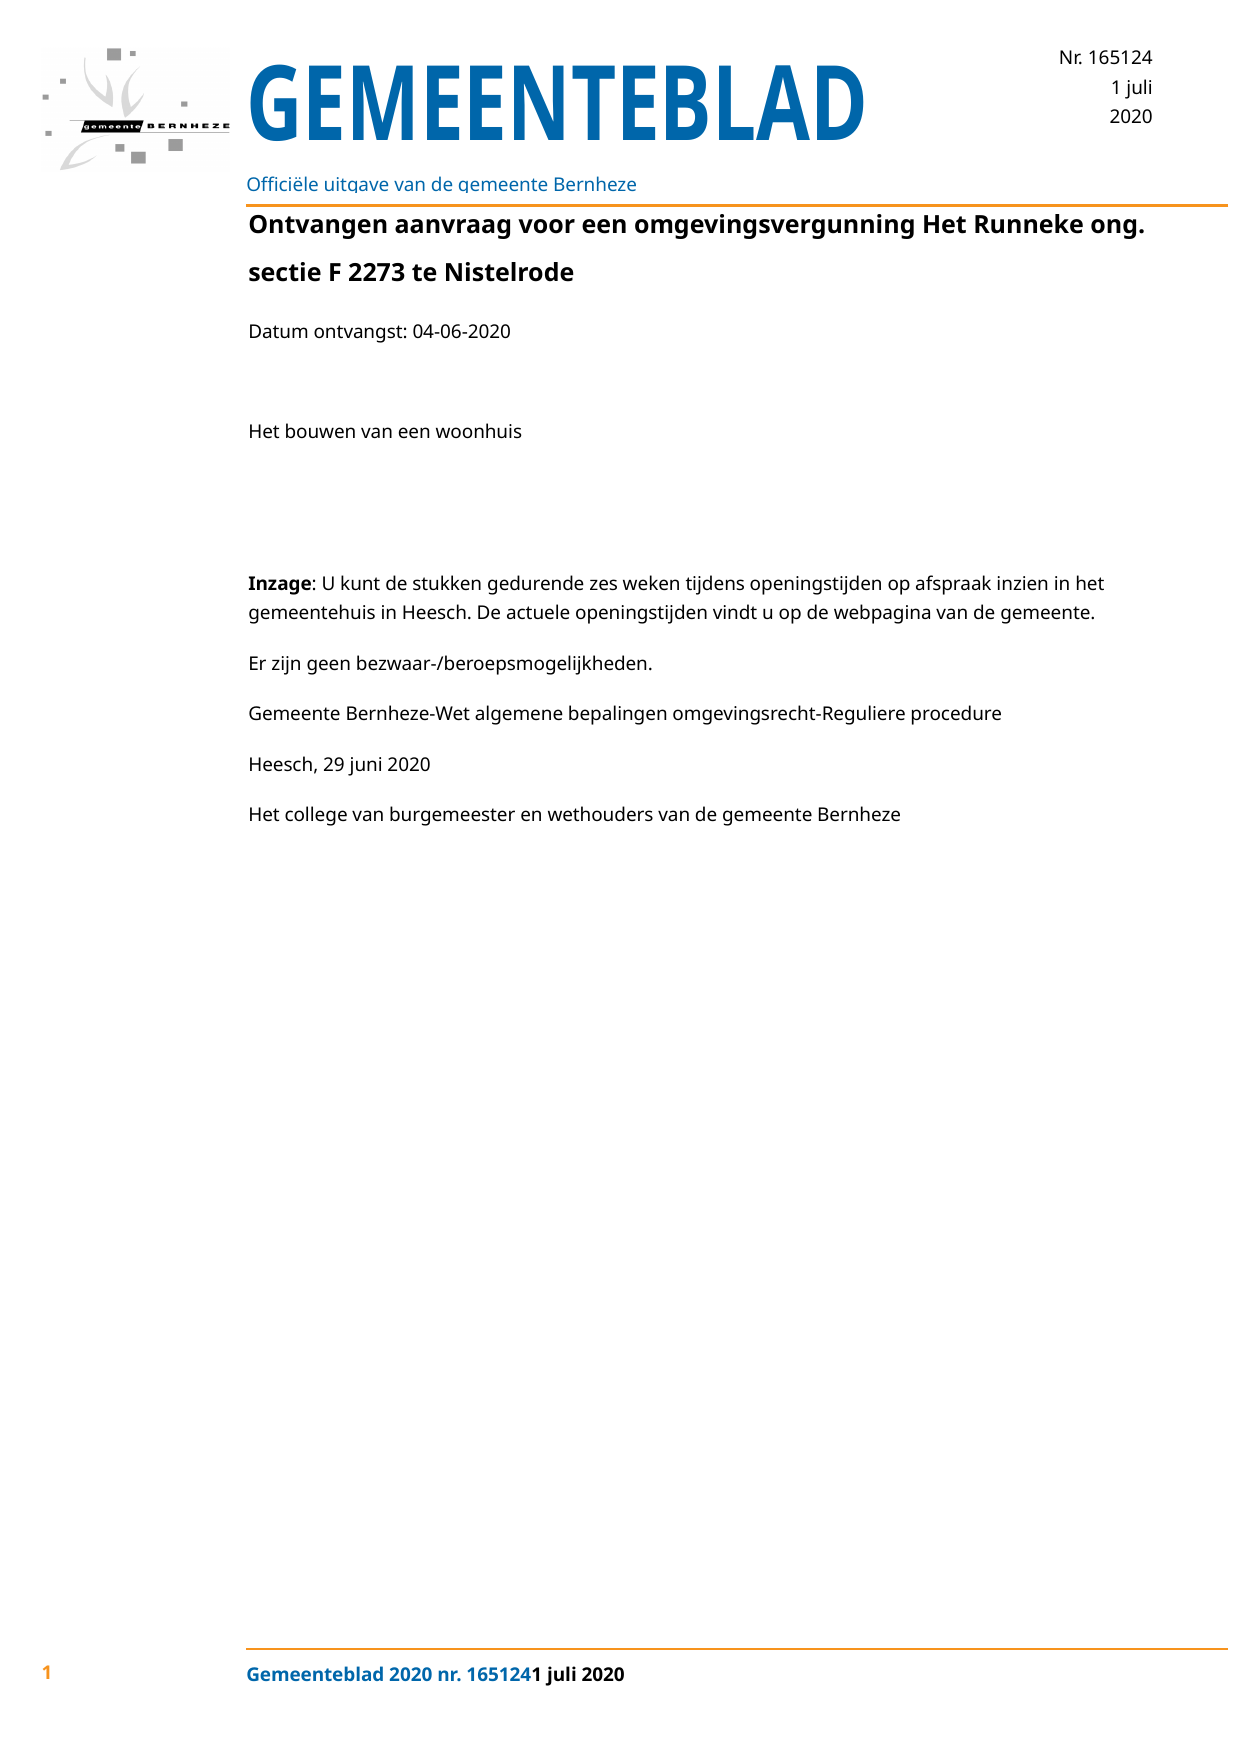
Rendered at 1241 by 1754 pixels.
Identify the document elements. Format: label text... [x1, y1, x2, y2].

picture [41, 47, 231, 172]
text Gemeente Bernheze-Wet algemene bepalingen omgevingsrecht-Reguliere procedure [248, 700, 1152, 726]
text Ontvangen aanvraag voor een omgevingsvergunning Het Runneke ong. sectie F 2273 te Nistelrode [248, 207, 1152, 288]
text Heesch, 29 juni 2020 [248, 751, 1152, 777]
text Er zijn geen bezwaar-/beroepsmogelijkheden. [248, 650, 1152, 676]
text Inzage: U kunt de stukken gedurende zes weken tijdens openingstijden op afspraak inzien in het gemeentehuis in Heesch. De actuele openingstijden vindt u op de webpagina van de gemeente. [248, 570, 1152, 625]
text Het bouwen van een woonhuis [248, 419, 1152, 444]
text Het college van burgemeester en wethouders van de gemeente Bernheze [248, 801, 1152, 827]
text Datum ontvangst: 04-06-2020 [248, 318, 1152, 344]
